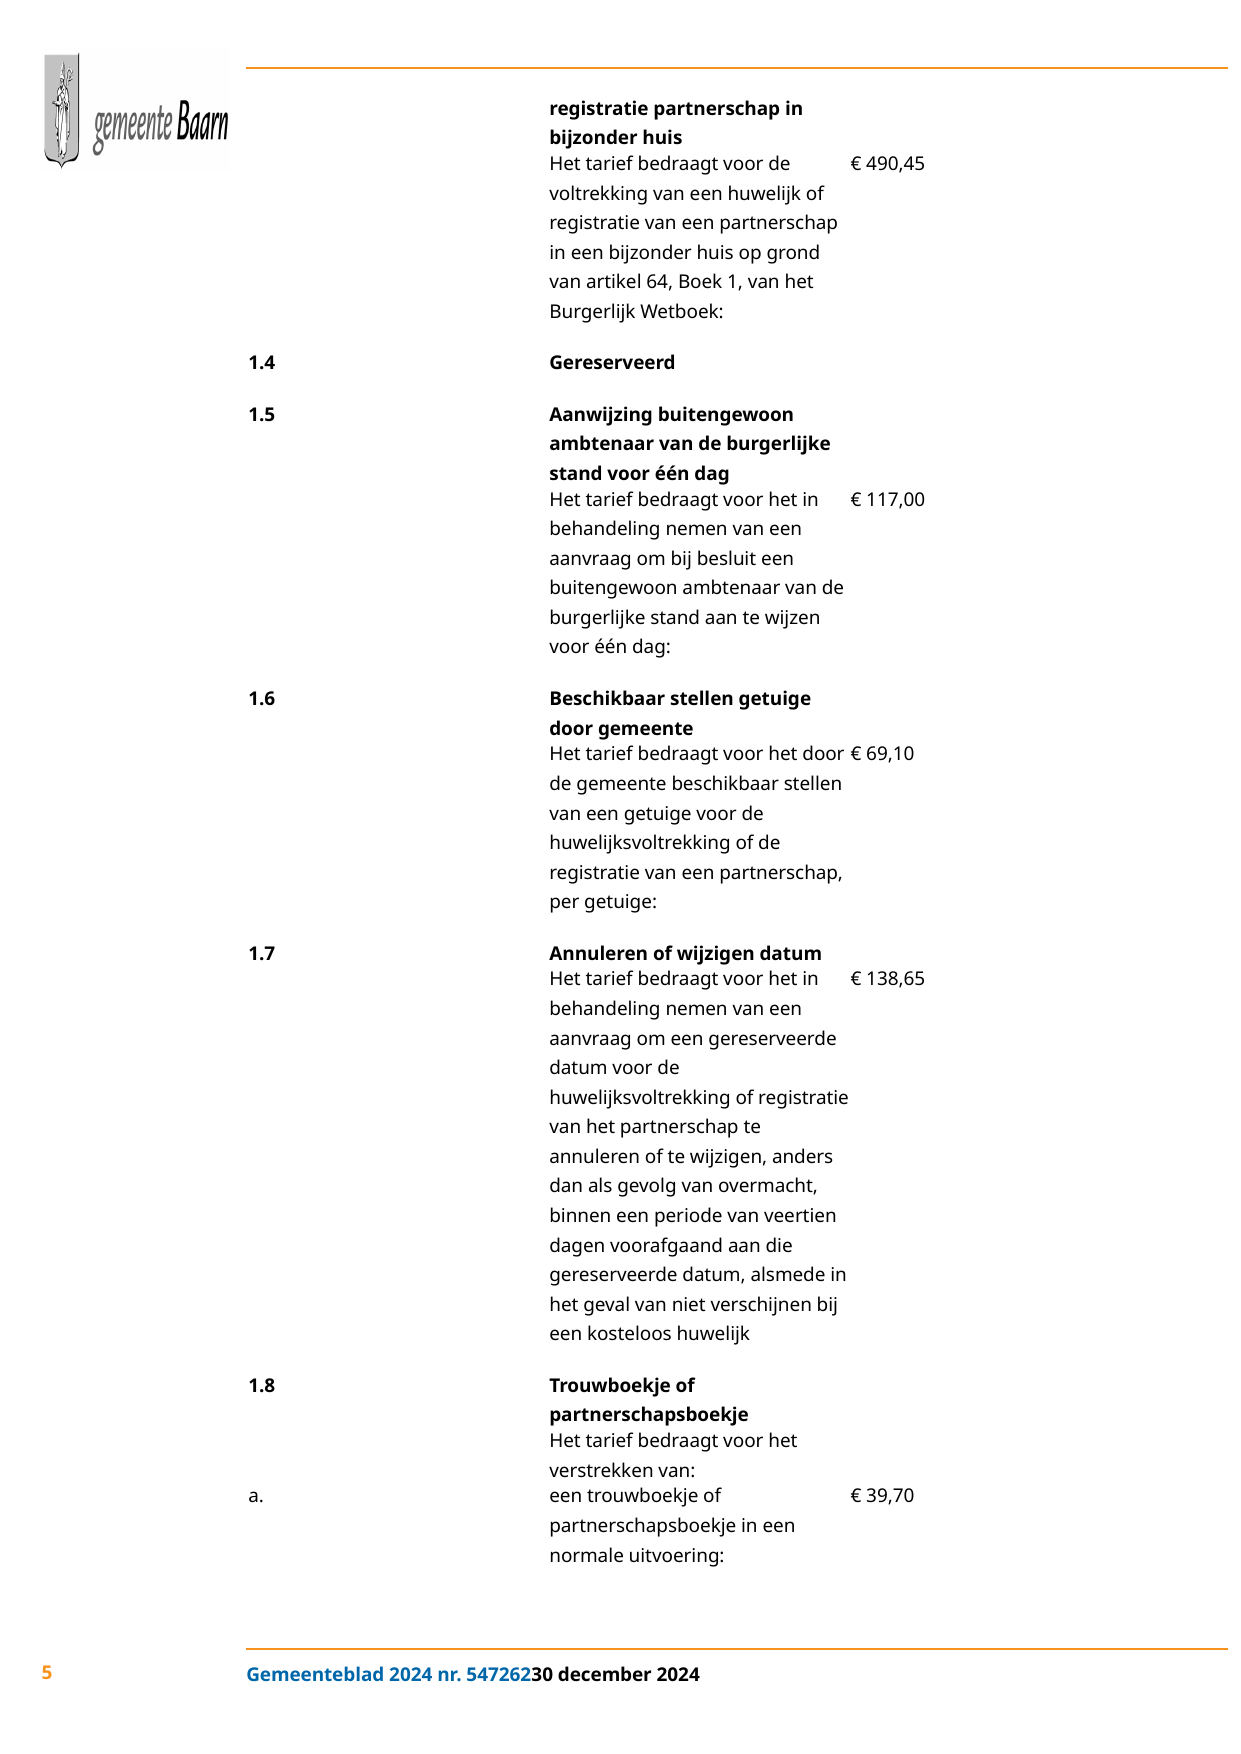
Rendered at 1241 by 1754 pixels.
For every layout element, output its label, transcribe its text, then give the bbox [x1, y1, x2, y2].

table_cell Het tarief bedraagt voor het in behandeling nemen van een aanvraag om bij besluit een buitengewoon ambtenaar van de burgerlijke stand aan te wijzen voor één dag: [549, 486, 850, 659]
table_cell [850, 1372, 1152, 1427]
table_cell [850, 1568, 1152, 1593]
table_cell [248, 150, 549, 324]
table_cell Aanwijzing buitengewoon ambtenaar van de burgerlijke stand voor één dag [549, 401, 850, 486]
table_cell € 490,45 [850, 150, 1152, 324]
table_cell [248, 324, 549, 349]
table_cell 1.8 [248, 1372, 549, 1427]
table_cell [248, 375, 549, 401]
table_cell [248, 914, 549, 940]
table_cell [549, 1346, 850, 1372]
table_cell Het tarief bedraagt voor de voltrekking van een huwelijk of registratie van een partnerschap in een bijzonder huis op grond van artikel 64, Boek 1, van het Burgerlijk Wetboek: [549, 150, 850, 324]
table_cell € 117,00 [850, 486, 1152, 659]
table_cell € 138,65 [850, 966, 1152, 1346]
table_cell 1.7 [248, 940, 549, 966]
table_cell Het tarief bedraagt voor het door de gemeente beschikbaar stellen van een getuige voor de huwelijksvoltrekking of de registratie van een partnerschap, per getuige: [549, 741, 850, 914]
table_cell [248, 486, 549, 659]
table_cell een trouwboekje of partnerschapsboekje in een normale uitvoering: [549, 1483, 850, 1568]
table_cell [850, 1346, 1152, 1372]
table_cell Trouwboekje of partnerschapsboekje [549, 1372, 850, 1427]
table_cell 1.4 [248, 350, 549, 375]
table_cell [850, 1428, 1152, 1483]
table_cell [850, 401, 1152, 486]
table_cell [549, 1568, 850, 1593]
table_cell a. [248, 1483, 549, 1568]
table_cell Het tarief bedraagt voor het verstrekken van: [549, 1428, 850, 1483]
table_cell [850, 660, 1152, 685]
picture [41, 47, 231, 172]
table_cell [850, 375, 1152, 401]
table_cell [248, 95, 549, 150]
table_cell [850, 350, 1152, 375]
table_cell 1.5 [248, 401, 549, 486]
table_cell Het tarief bedraagt voor het in behandeling nemen van een aanvraag om een gereserveerde datum voor de huwelijksvoltrekking of registratie van het partnerschap te annuleren of te wijzigen, anders dan als gevolg van overmacht, binnen een periode van veertien dagen voorafgaand aan die gereserveerde datum, alsmede in het geval van niet verschijnen bij een kosteloos huwelijk [549, 966, 850, 1346]
table_cell [248, 1428, 549, 1483]
table_cell [850, 685, 1152, 741]
table_cell Beschikbaar stellen getuige door gemeente [549, 685, 850, 741]
table_cell [850, 940, 1152, 966]
table_cell [549, 660, 850, 685]
table_cell Gereserveerd [549, 350, 850, 375]
table_cell [248, 1346, 549, 1372]
table_cell [248, 741, 549, 914]
table_cell 1.6 [248, 685, 549, 741]
table_cell [549, 324, 850, 349]
table_cell [850, 914, 1152, 940]
table_cell € 69,10 [850, 741, 1152, 914]
table_cell [549, 914, 850, 940]
table_cell [850, 95, 1152, 150]
table_cell [549, 375, 850, 401]
table_cell [850, 324, 1152, 349]
table_cell [248, 966, 549, 1346]
table_cell [248, 1568, 549, 1593]
table_cell registratie partnerschap in bijzonder huis [549, 95, 850, 150]
table_cell [248, 660, 549, 685]
table_cell Annuleren of wijzigen datum [549, 940, 850, 966]
table_cell € 39,70 [850, 1483, 1152, 1568]
